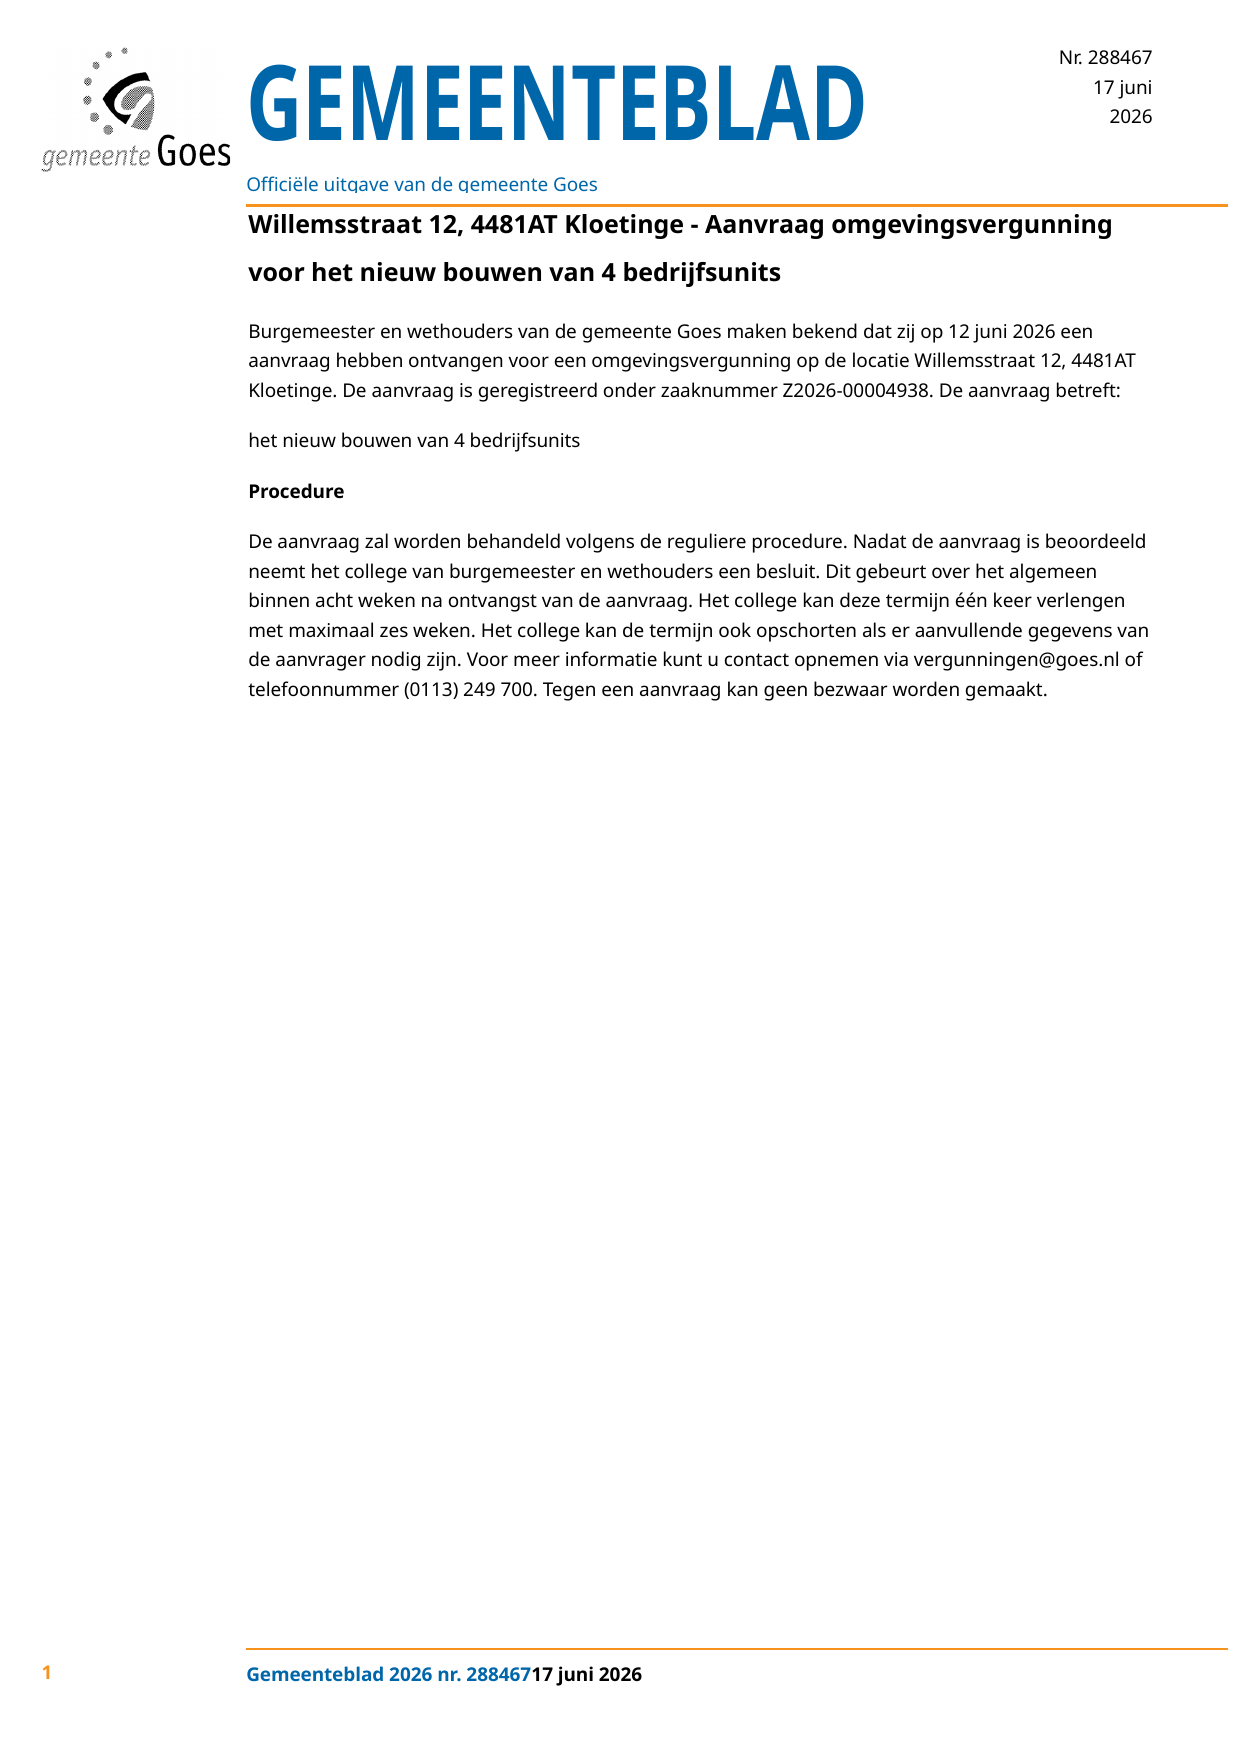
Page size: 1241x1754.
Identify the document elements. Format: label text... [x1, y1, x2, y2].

text Willemsstraat 12, 4481AT Kloetinge - Aanvraag omgevingsvergunning voor het nieuw bouwen van 4 bedrijfsunits [248, 207, 1152, 288]
text De aanvraag zal worden behandeld volgens de reguliere procedure. Nadat de aanvraag is beoordeeld neemt het college van burgemeester en wethouders een besluit. Dit gebeurt over het algemeen binnen acht weken na ontvangst van de aanvraag. Het college kan deze termijn één keer verlengen met maximaal zes weken. Het college kan de termijn ook opschorten als er aanvullende gegevens van de aanvrager nodig zijn. Voor meer informatie kunt u contact opnemen via vergunningen@goes.nl of telefoonnummer (0113) 249 700. Tegen een aanvraag kan geen bezwaar worden gemaakt. [248, 528, 1152, 702]
text Burgemeester en wethouders van de gemeente Goes maken bekend dat zij op 12 juni 2026 een aanvraag hebben ontvangen voor een omgevingsvergunning op de locatie Willemsstraat 12, 4481AT Kloetinge. De aanvraag is geregistreerd onder zaaknummer Z2026-00004938. De aanvraag betreft: [248, 318, 1152, 403]
picture [41, 47, 231, 172]
text Procedure [248, 478, 1152, 504]
text het nieuw bouwen van 4 bedrijfsunits [248, 427, 1152, 453]
